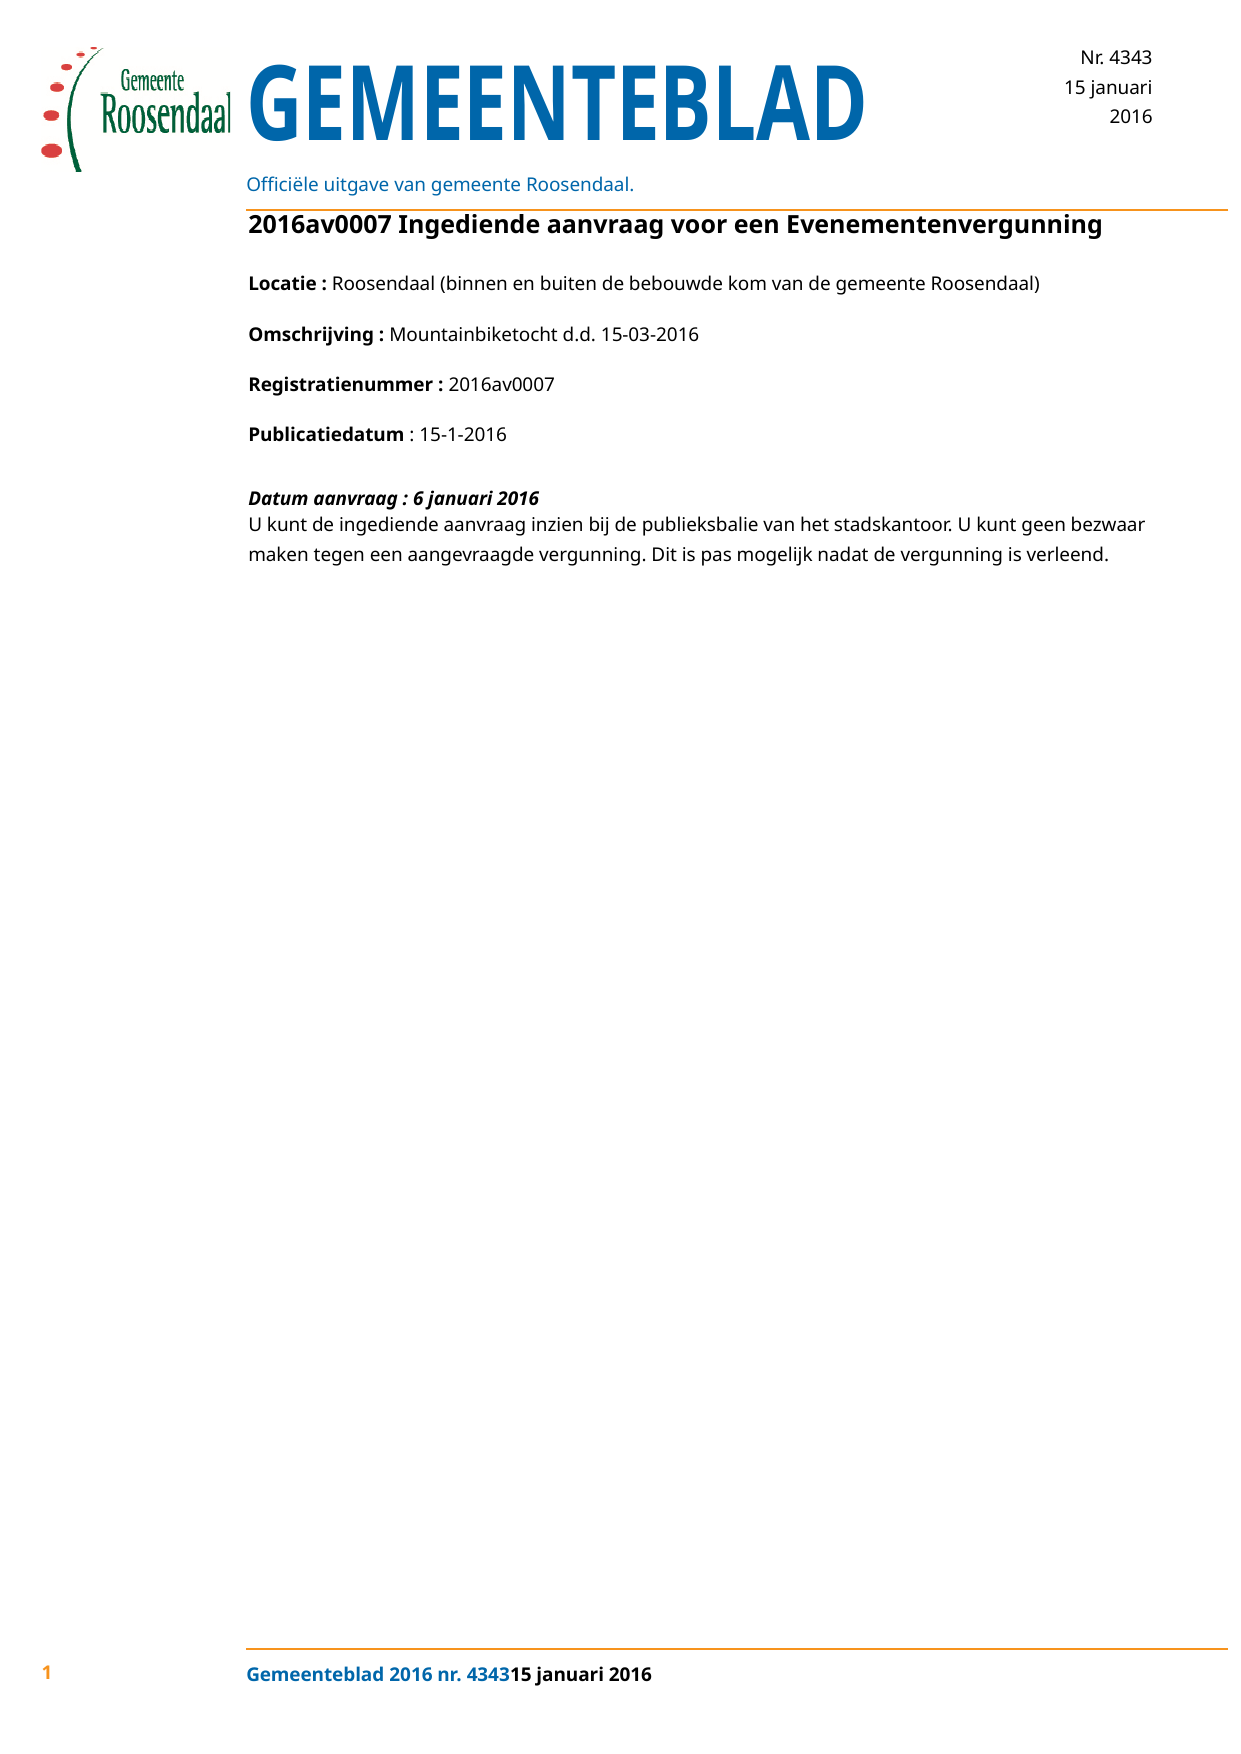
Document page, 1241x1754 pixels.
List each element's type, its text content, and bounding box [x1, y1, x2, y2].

text 2016av0007 Ingediende aanvraag voor een Evenementenvergunning [248, 211, 1152, 241]
text Publicatiedatum : 15-1-2016 [248, 422, 1152, 447]
text Datum aanvraag : 6 januari 2016 [248, 486, 1152, 511]
text Omschrijving : Mountainbiketocht d.d. 15-03-2016 [248, 321, 1152, 346]
text Registratienummer : 2016av0007 [248, 371, 1152, 397]
text U kunt de ingediende aanvraag inzien bij de publieksbalie van het stadskantoor. U kunt geen bezwaar maken tegen een aangevraagde vergunning. Dit is pas mogelijk nadat de vergunning is verleend. [248, 511, 1152, 567]
picture [41, 47, 231, 172]
text Locatie : Roosendaal (binnen en buiten de bebouwde kom van de gemeente Roosendaal) [248, 270, 1152, 296]
